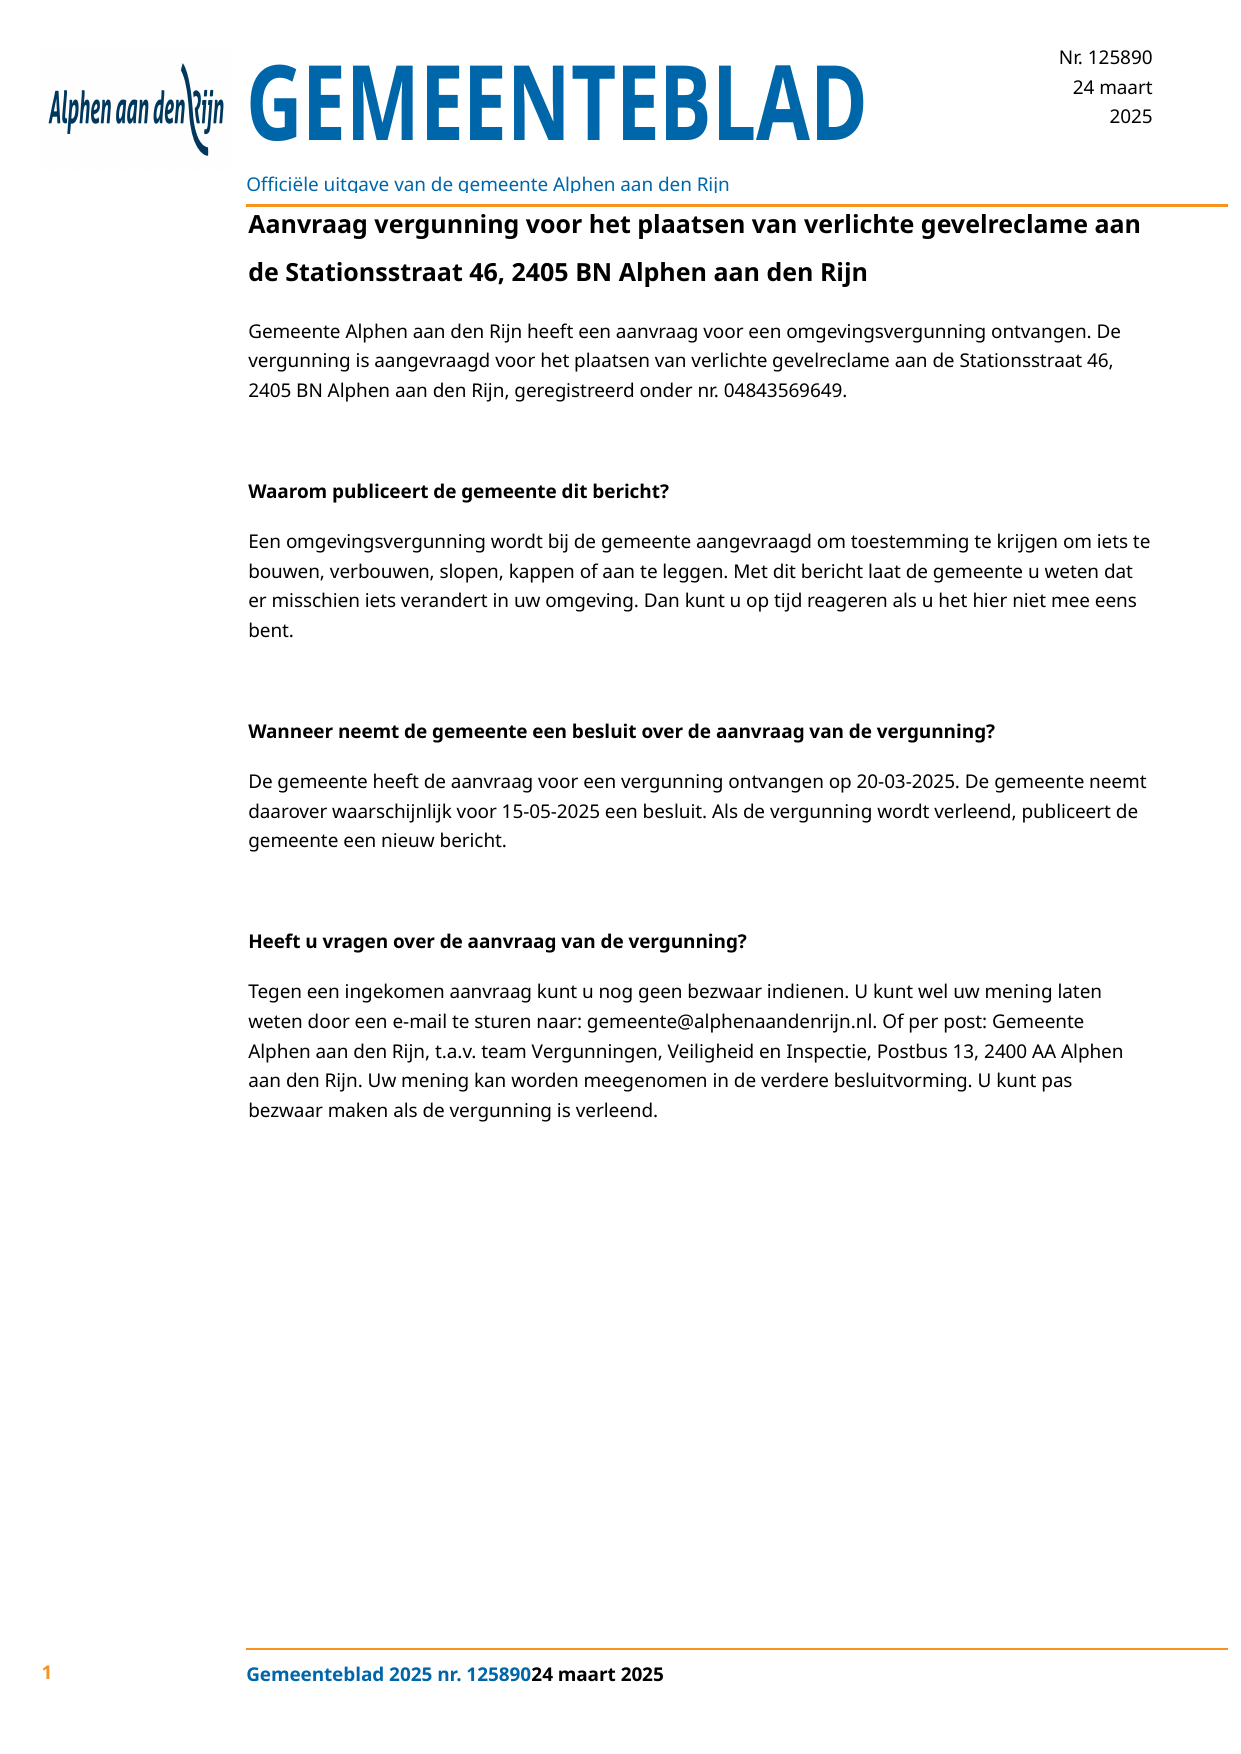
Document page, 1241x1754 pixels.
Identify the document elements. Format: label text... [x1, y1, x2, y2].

text Heeft u vragen over de aanvraag van de vergunning? [248, 928, 1152, 954]
text Waarom publiceert de gemeente dit bericht? [248, 478, 1152, 504]
picture [41, 47, 231, 172]
text Wanneer neemt de gemeente een besluit over de aanvraag van de vergunning? [248, 718, 1152, 744]
text Een omgevingsvergunning wordt bij de gemeente aangevraagd om toestemming te krijgen om iets te bouwen, verbouwen, slopen, kappen of aan te leggen. Met dit bericht laat de gemeente u weten dat er misschien iets verandert in uw omgeving. Dan kunt u op tijd reageren als u het hier niet mee eens bent. [248, 528, 1152, 643]
text De gemeente heeft de aanvraag voor een vergunning ontvangen op 20-03-2025. De gemeente neemt daarover waarschijnlijk voor 15-05-2025 een besluit. Als de vergunning wordt verleend, publiceert de gemeente een nieuw bericht. [248, 768, 1152, 853]
text Tegen een ingekomen aanvraag kunt u nog geen bezwaar indienen. U kunt wel uw mening laten weten door een e-mail te sturen naar: gemeente@alphenaandenrijn.nl. Of per post: Gemeente Alphen aan den Rijn, t.a.v. team Vergunningen, Veiligheid en Inspectie, Postbus 13, 2400 AA Alphen aan den Rijn. Uw mening kan worden meegenomen in de verdere besluitvorming. U kunt pas bezwaar maken als de vergunning is verleend. [248, 979, 1152, 1123]
text Gemeente Alphen aan den Rijn heeft een aanvraag voor een omgevingsvergunning ontvangen. De vergunning is aangevraagd voor het plaatsen van verlichte gevelreclame aan de Stationsstraat 46, 2405 BN Alphen aan den Rijn, geregistreerd onder nr. 04843569649. [248, 318, 1152, 403]
text Aanvraag vergunning voor het plaatsen van verlichte gevelreclame aan de Stationsstraat 46, 2405 BN Alphen aan den Rijn [248, 207, 1152, 288]
